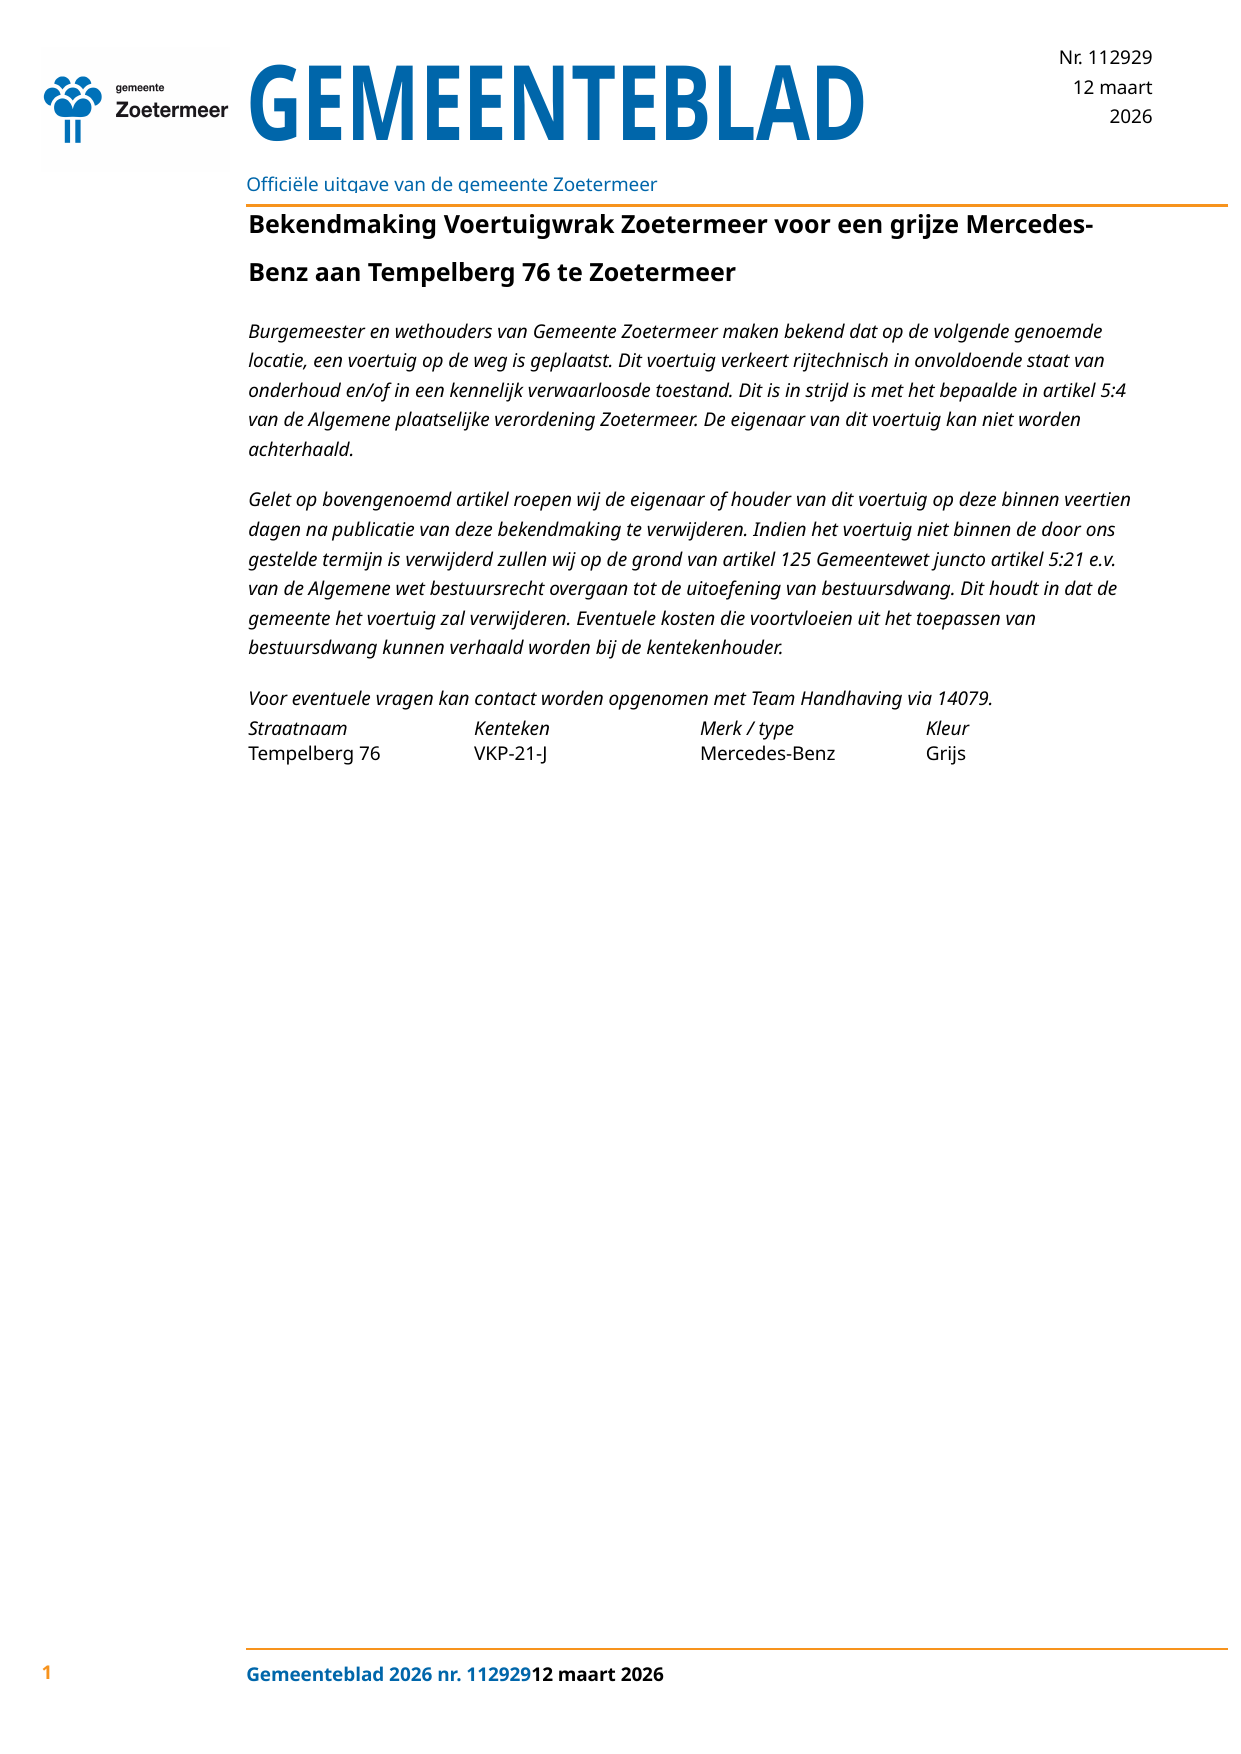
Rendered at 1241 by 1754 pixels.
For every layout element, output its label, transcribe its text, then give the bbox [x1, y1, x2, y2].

table_cell Grijs [926, 740, 1152, 766]
table_header Merk / type [700, 715, 926, 740]
text Bekendmaking Voertuigwrak Zoetermeer voor een grijze Mercedes-Benz aan Tempelberg 76 te Zoetermeer [248, 207, 1152, 288]
table_cell Mercedes-Benz [700, 740, 926, 766]
text Voor eventuele vragen kan contact worden opgenomen met Team Handhaving via 14079. [248, 685, 1152, 711]
table_header Straatnaam [248, 715, 474, 740]
table_header Kleur [926, 715, 1152, 740]
picture [41, 47, 231, 172]
table_cell VKP-21-J [474, 740, 700, 766]
text Burgemeester en wethouders van Gemeente Zoetermeer maken bekend dat op de volgende genoemde locatie, een voertuig op de weg is geplaatst. Dit voertuig verkeert rijtechnisch in onvoldoende staat van onderhoud en/of in een kennelijk verwaarloosde toestand. Dit is in strijd is met het bepaalde in artikel 5:4 van de Algemene plaatselijke verordening Zoetermeer. De eigenaar van dit voertuig kan niet worden achterhaald. [248, 318, 1152, 462]
table_cell Tempelberg 76 [248, 740, 474, 766]
table_header Kenteken [474, 715, 700, 740]
text Gelet op bovengenoemd artikel roepen wij de eigenaar of houder van dit voertuig op deze binnen veertien dagen na publicatie van deze bekendmaking te verwijderen. Indien het voertuig niet binnen de door ons gestelde termijn is verwijderd zullen wij op de grond van artikel 125 Gemeentewet juncto artikel 5:21 e.v. van de Algemene wet bestuursrecht overgaan tot de uitoefening van bestuursdwang. Dit houdt in dat de gemeente het voertuig zal verwijderen. Eventuele kosten die voortvloeien uit het toepassen van bestuursdwang kunnen verhaald worden bij de kentekenhouder. [248, 487, 1152, 660]
